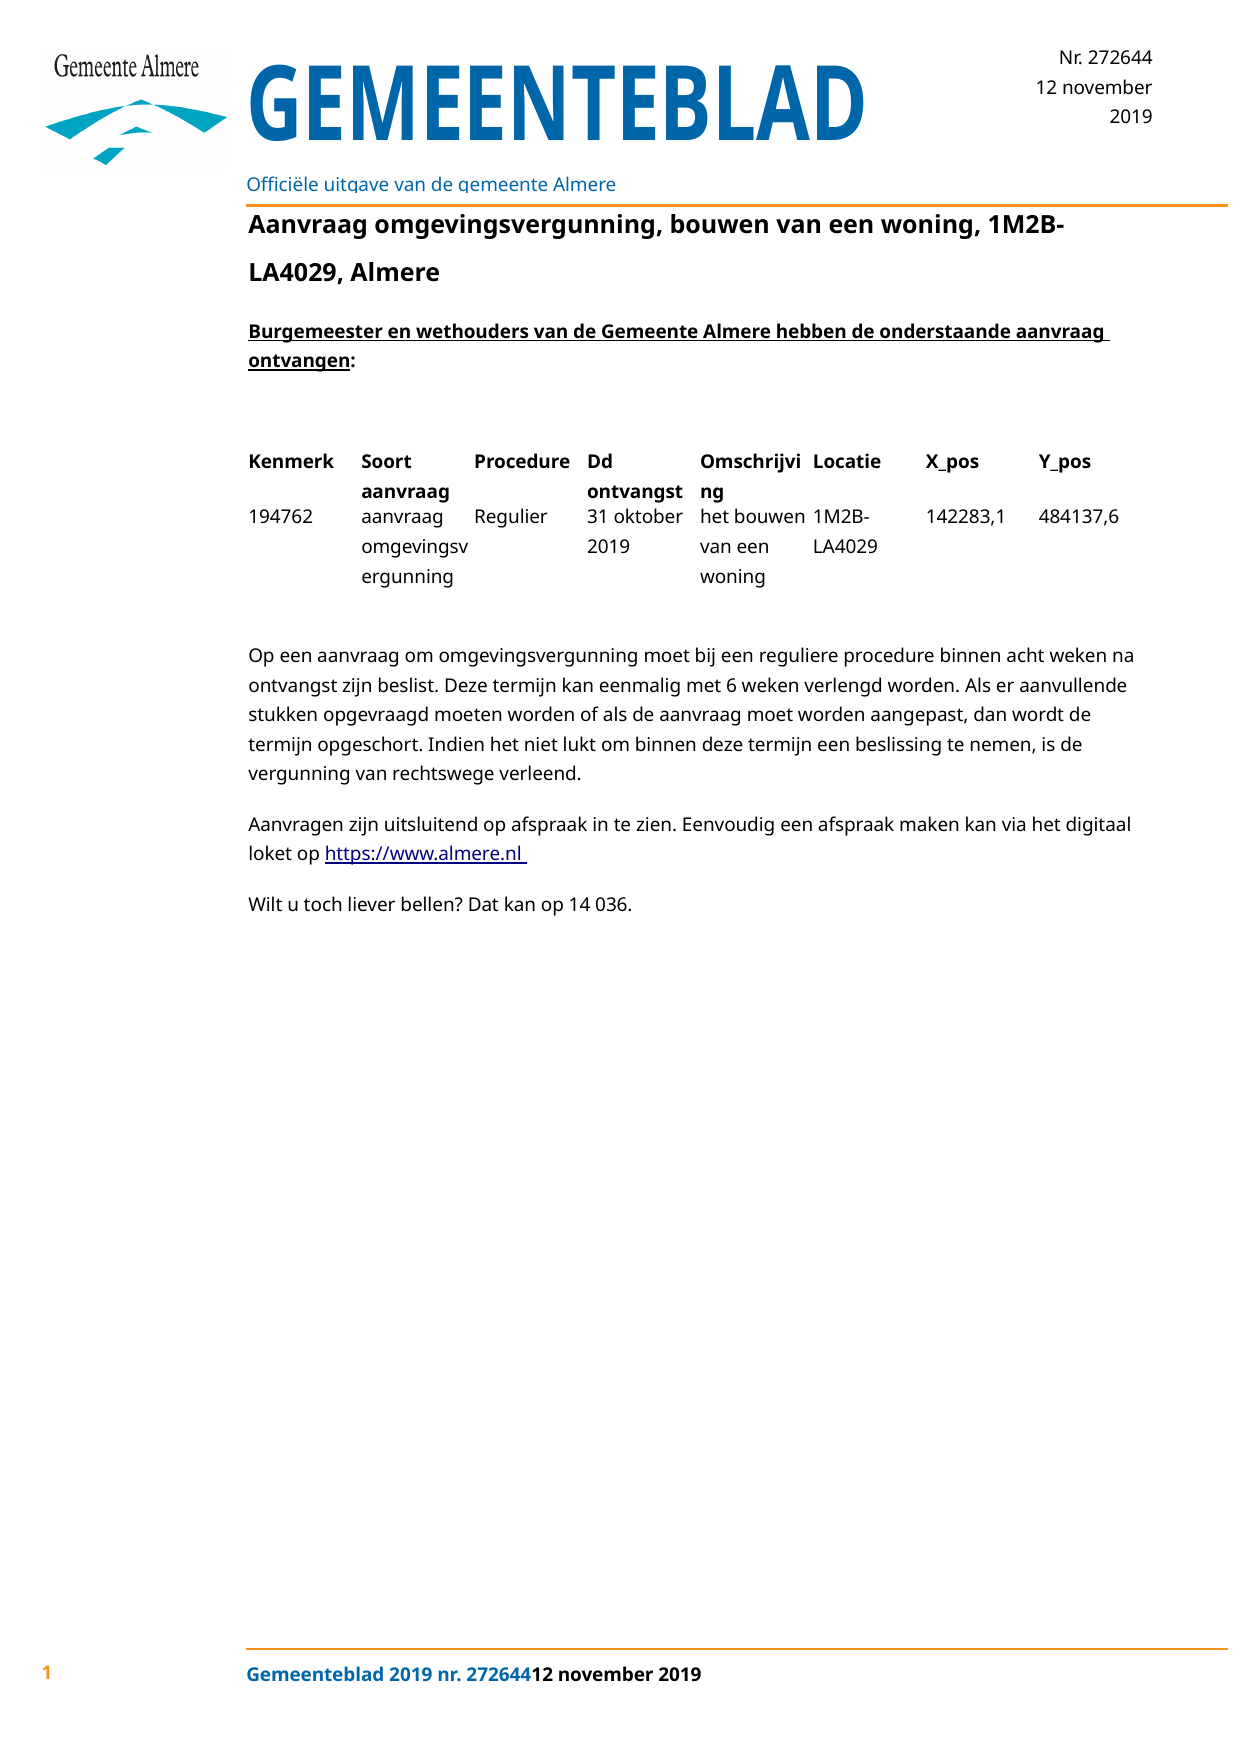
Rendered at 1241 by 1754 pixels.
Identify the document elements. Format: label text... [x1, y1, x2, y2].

table_header Soort aanvraag [361, 449, 474, 504]
table_cell 31 oktober 2019 [587, 504, 700, 589]
table_cell 142283,1 [926, 504, 1038, 589]
text Burgemeester en wethouders van de Gemeente Almere hebben de onderstaande aanvraag ontvangen: [248, 318, 1152, 373]
table_header Y_pos [1039, 449, 1152, 504]
text Wilt u toch liever bellen? Dat kan op 14 036. [248, 891, 1152, 917]
table_cell aanvraag omgevingsvergunning [361, 504, 474, 589]
table_cell 194762 [248, 504, 361, 589]
table_cell Regulier [474, 504, 587, 589]
text Op een aanvraag om omgevingsvergunning moet bij een reguliere procedure binnen acht weken na ontvangst zijn beslist. Deze termijn kan eenmalig met 6 weken verlengd worden. Als er aanvullende stukken opgevraagd moeten worden of als de aanvraag moet worden aangepast, dan wordt de termijn opgeschort. Indien het niet lukt om binnen deze termijn een beslissing te nemen, is de vergunning van rechtswege verleend. [248, 642, 1152, 786]
table_header Omschrijving [700, 449, 813, 504]
table_header Kenmerk [248, 449, 361, 504]
table_cell 1M2B-LA4029 [813, 504, 926, 589]
table_header Locatie [813, 449, 926, 504]
picture [41, 47, 231, 172]
table_header Procedure [474, 449, 587, 504]
table_header Dd ontvangst [587, 449, 700, 504]
text Aanvragen zijn uitsluitend op afspraak in te zien. Eenvoudig een afspraak maken kan via het digitaal loket op https://www.almere.nl [248, 811, 1152, 866]
table_header X_pos [926, 449, 1038, 504]
table_cell het bouwen van een woning [700, 504, 813, 589]
table_cell 484137,6 [1039, 504, 1152, 589]
text Aanvraag omgevingsvergunning, bouwen van een woning, 1M2B-LA4029, Almere [248, 207, 1152, 288]
